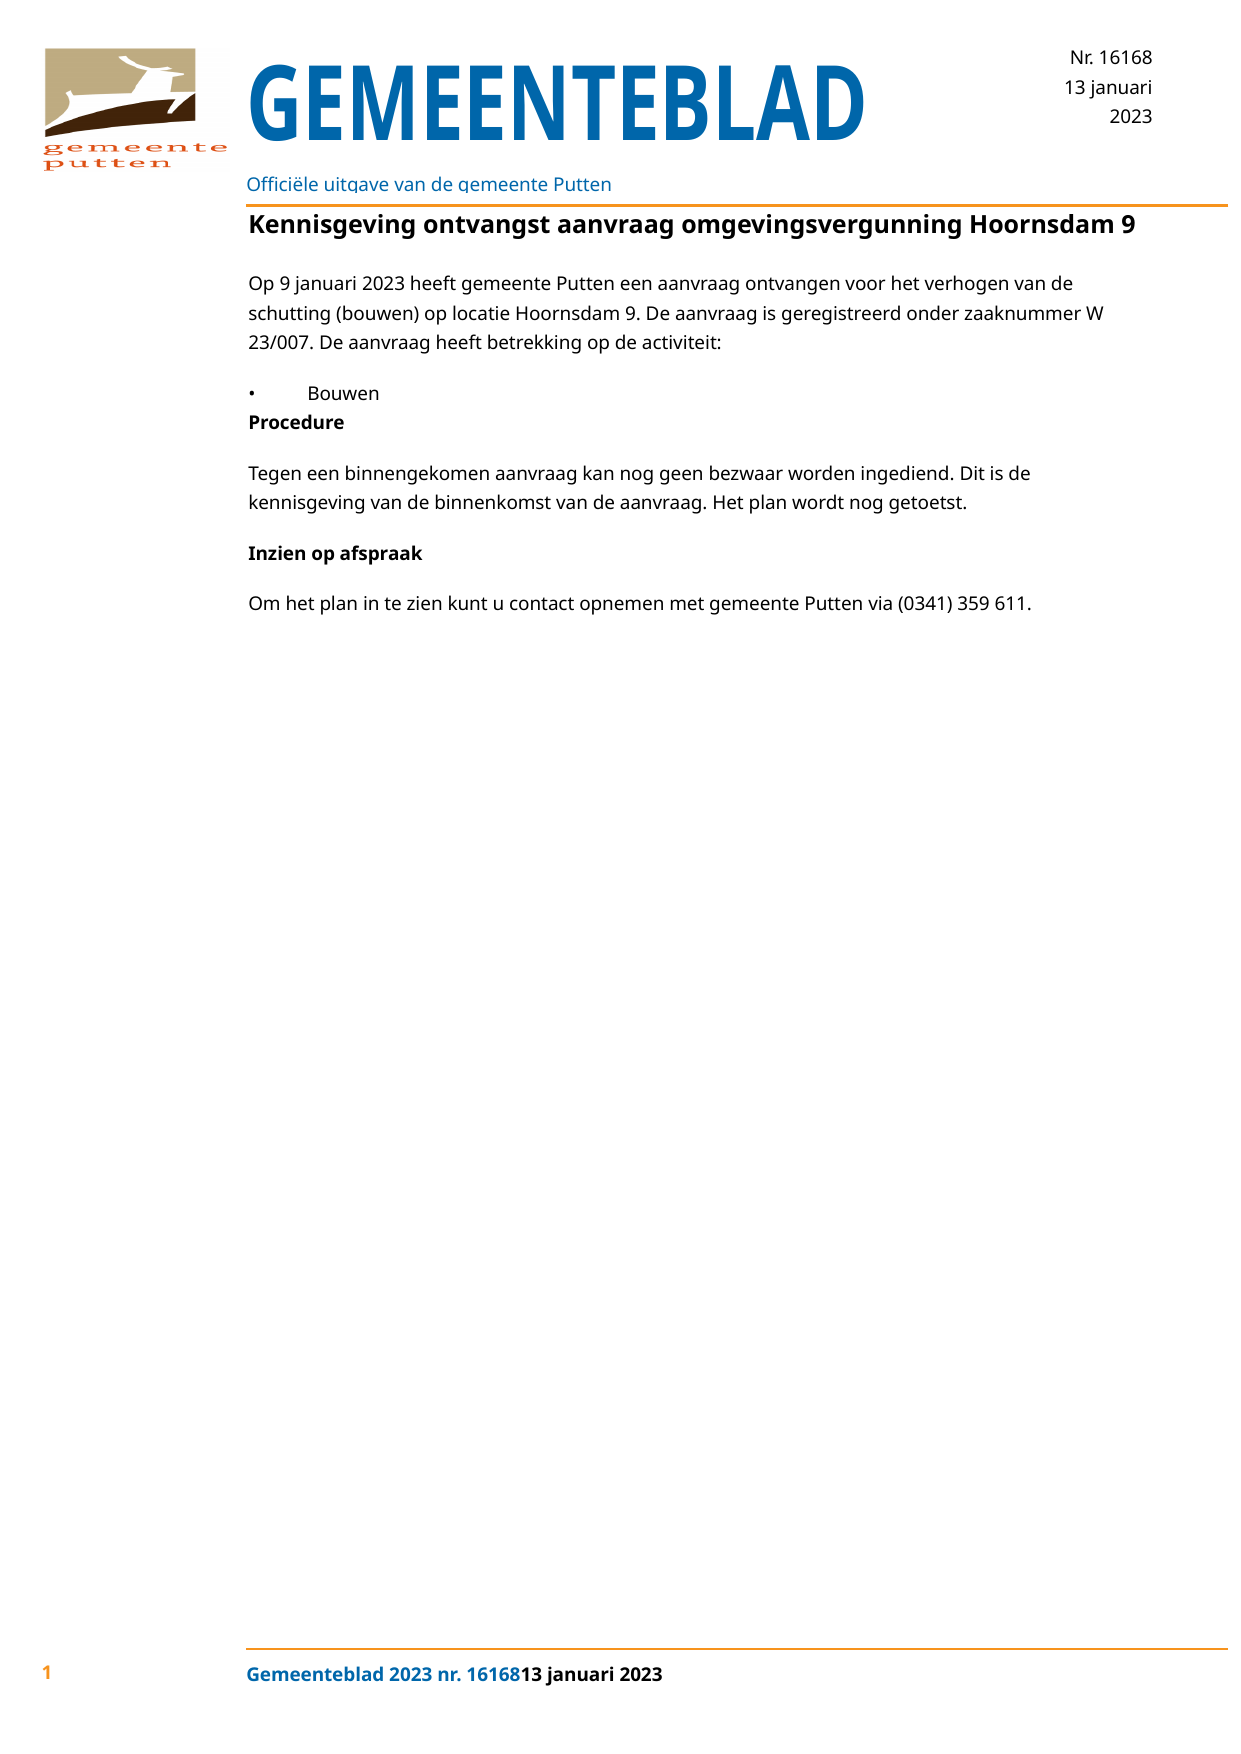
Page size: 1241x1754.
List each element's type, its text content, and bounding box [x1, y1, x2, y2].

text Inzien op afspraak [248, 540, 1152, 566]
text Tegen een binnengekomen aanvraag kan nog geen bezwaar worden ingediend. Dit is de kennisgeving van de binnenkomst van de aanvraag. Het plan wordt nog getoetst. [248, 460, 1152, 515]
text Op 9 januari 2023 heeft gemeente Putten een aanvraag ontvangen voor het verhogen van de schutting (bouwen) op locatie Hoornsdam 9. De aanvraag is geregistreerd onder zaaknummer W 23/007. De aanvraag heeft betrekking op de activiteit: [248, 270, 1152, 355]
text Procedure [248, 409, 1152, 435]
picture [41, 47, 231, 172]
text Kennisgeving ontvangst aanvraag omgevingsvergunning Hoornsdam 9 [248, 207, 1152, 241]
list Bouwen [248, 380, 1152, 406]
text Om het plan in te zien kunt u contact opnemen met gemeente Putten via (0341) 359 611. [248, 590, 1152, 616]
